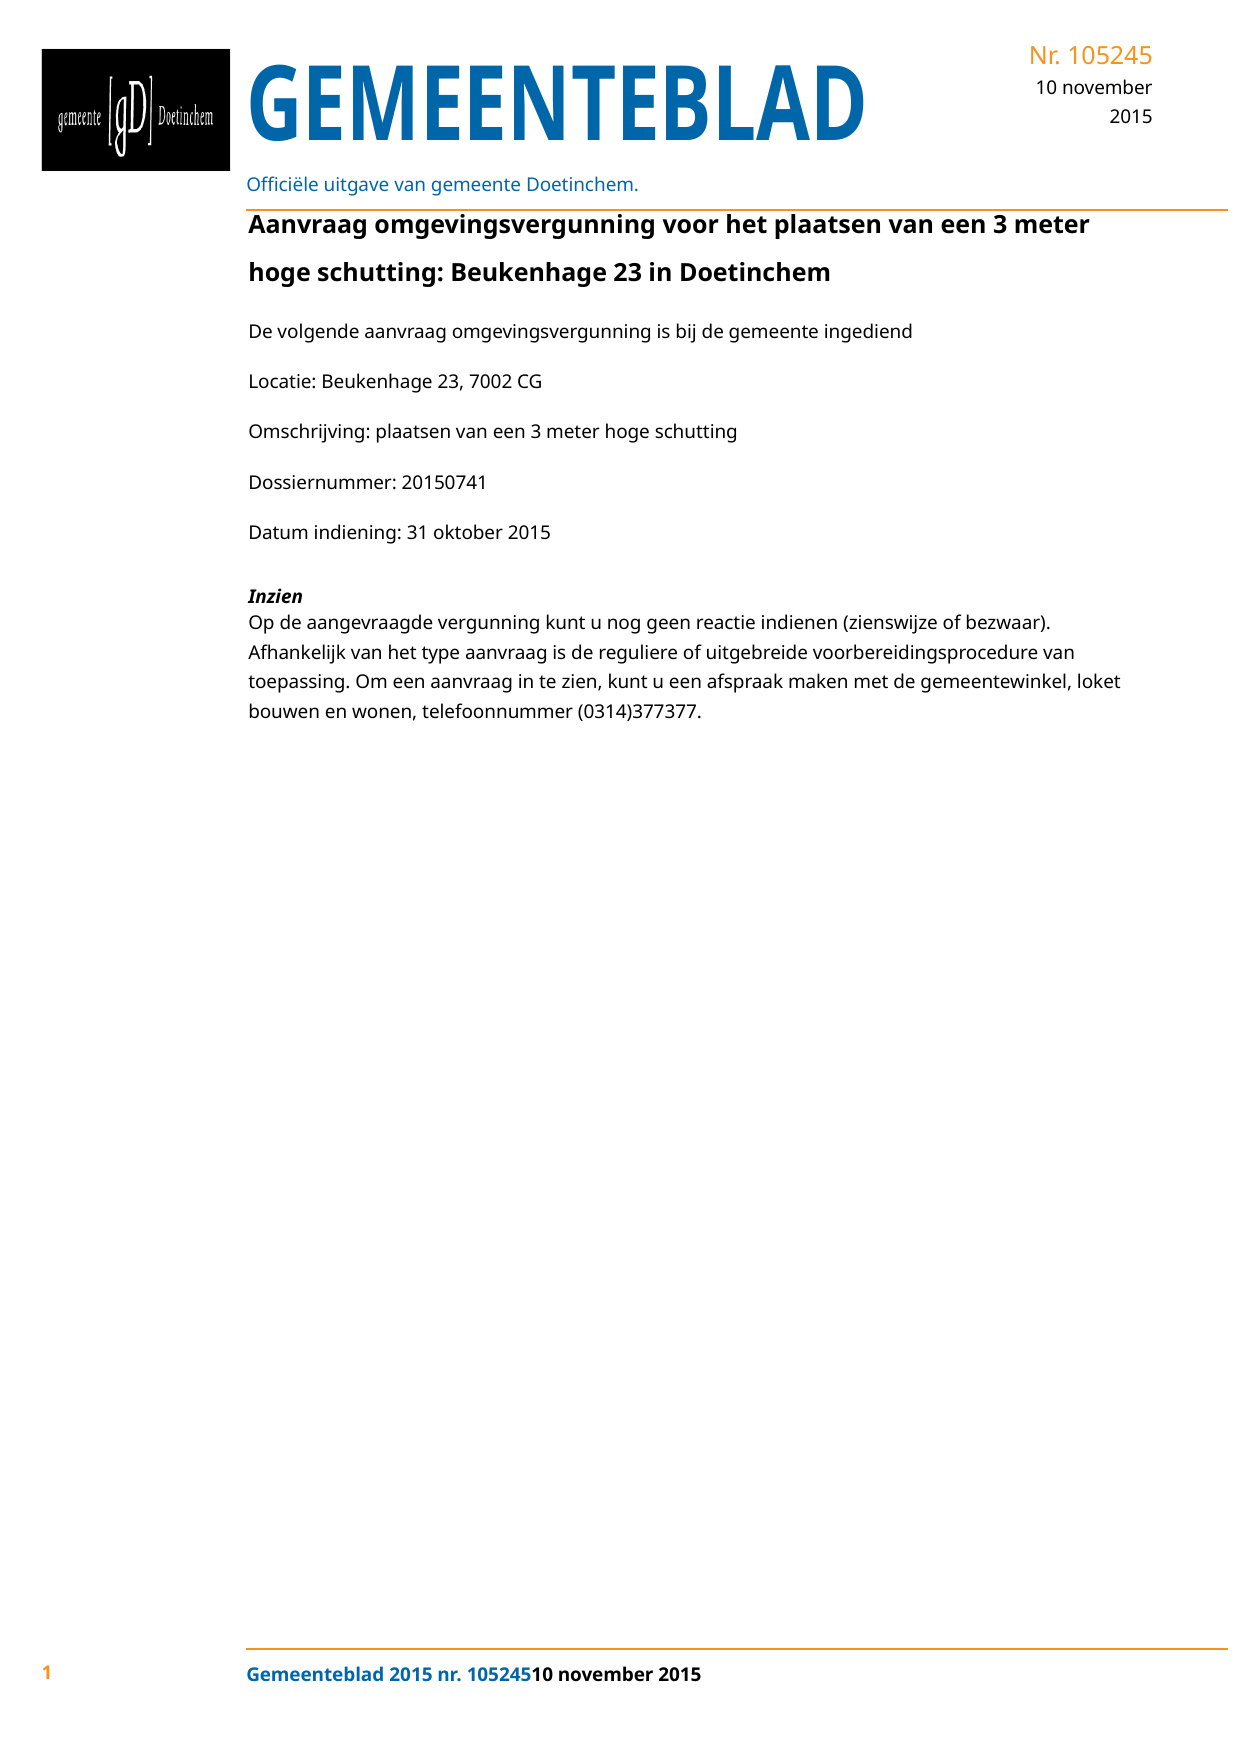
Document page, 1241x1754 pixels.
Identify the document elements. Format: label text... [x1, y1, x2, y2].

text Omschrijving: plaatsen van een 3 meter hoge schutting [248, 419, 1152, 444]
text Locatie: Beukenhage 23, 7002 CG [248, 368, 1152, 394]
text Datum indiening: 31 oktober 2015 [248, 519, 1152, 545]
text Aanvraag omgevingsvergunning voor het plaatsen van een 3 meter hoge schutting: Beukenhage 23 in Doetinchem [248, 211, 1152, 288]
picture [41, 47, 231, 172]
text Inzien [248, 583, 1152, 609]
text Dossiernummer: 20150741 [248, 469, 1152, 495]
text De volgende aanvraag omgevingsvergunning is bij de gemeente ingediend [248, 318, 1152, 344]
text Op de aangevraagde vergunning kunt u nog geen reactie indienen (zienswijze of bezwaar). Afhankelijk van het type aanvraag is de reguliere of uitgebreide voorbereidingsprocedure van toepassing. Om een aanvraag in te zien, kunt u een afspraak maken met de gemeentewinkel, loket bouwen en wonen, telefoonnummer (0314)377377. [248, 609, 1152, 724]
